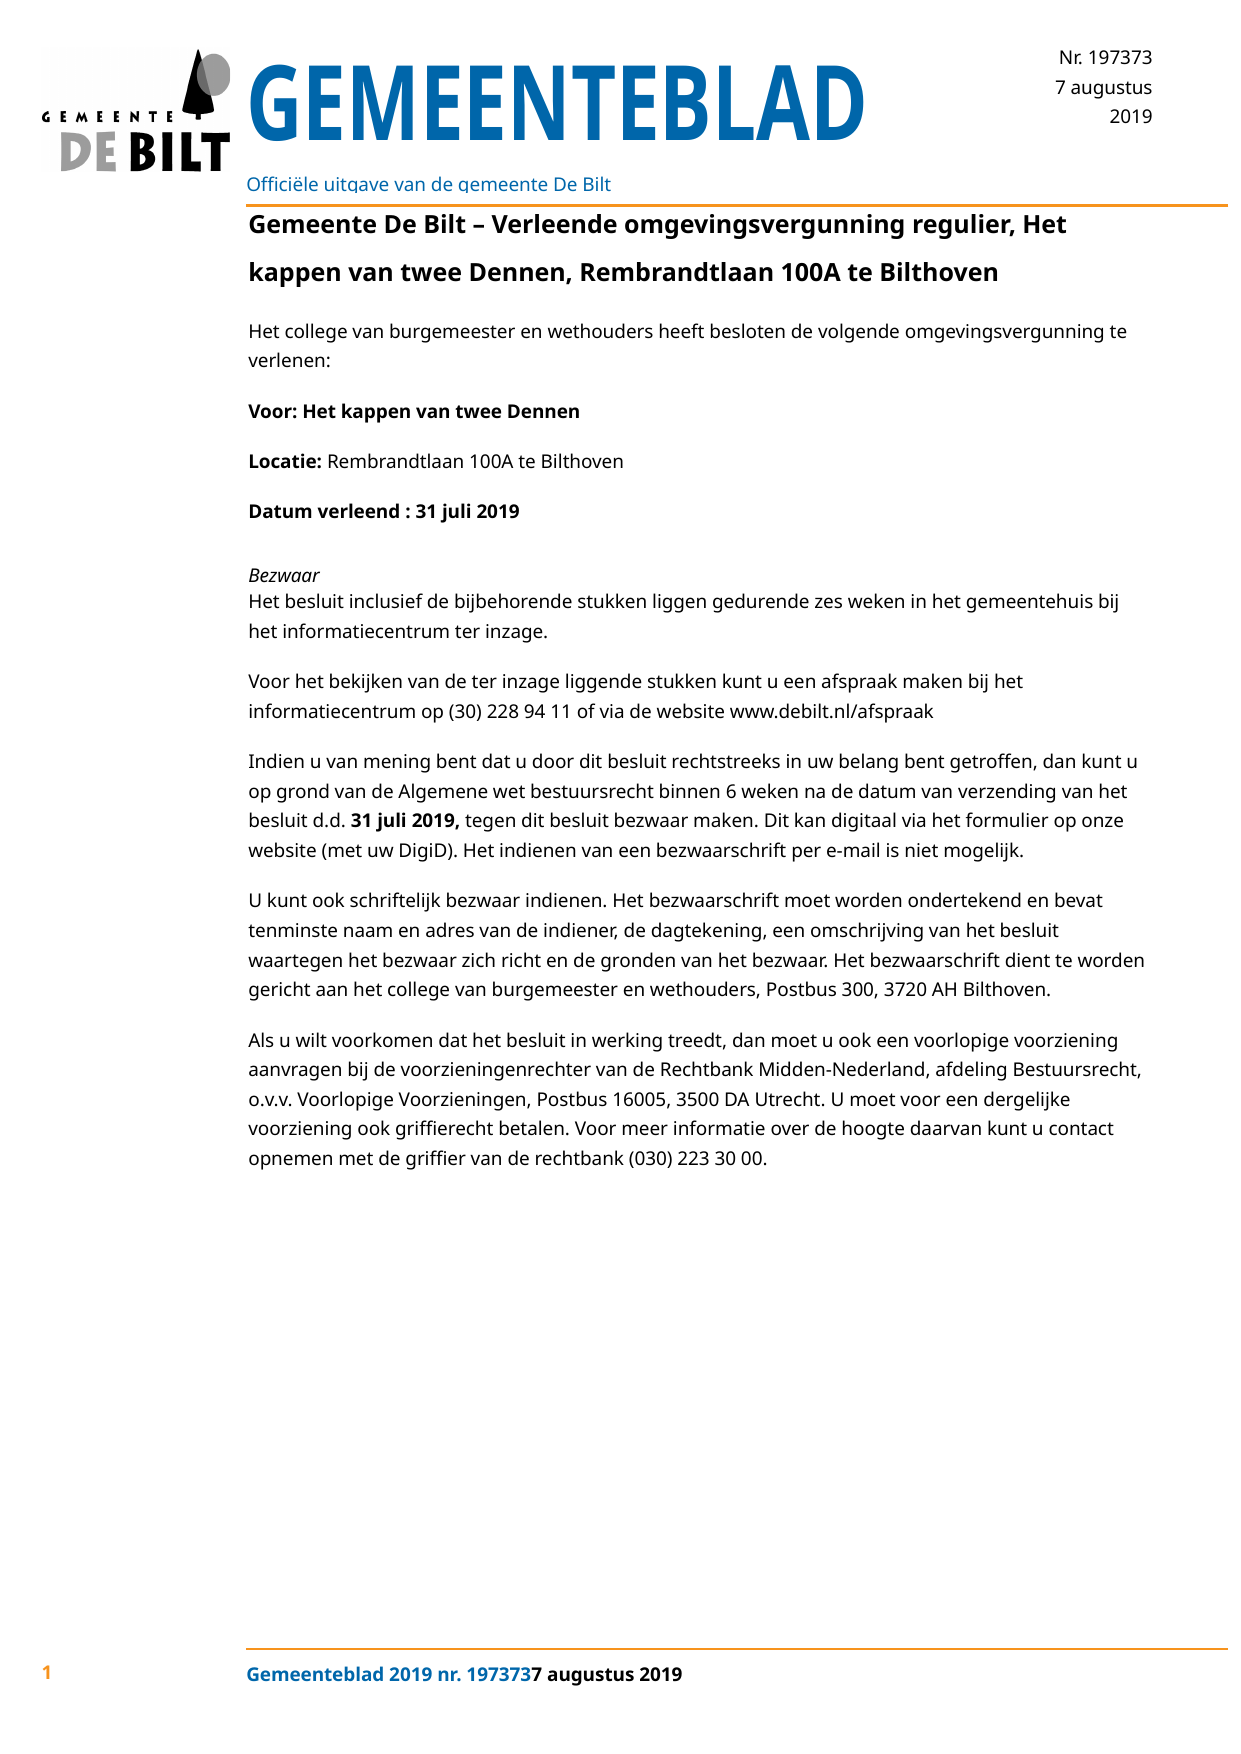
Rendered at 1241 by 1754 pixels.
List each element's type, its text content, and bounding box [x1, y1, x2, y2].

text Bezwaar [248, 563, 1152, 588]
text Als u wilt voorkomen dat het besluit in werking treedt, dan moet u ook een voorlopige voorziening aanvragen bij de voorzieningenrechter van de Rechtbank Midden-Nederland, afdeling Bestuursrecht, o.v.v. Voorlopige Voorzieningen, Postbus 16005, 3500 DA Utrecht. U moet voor een dergelijke voorziening ook griffierecht betalen. Voor meer informatie over de hoogte daarvan kunt u contact opnemen met de griffier van de rechtbank (030) 223 30 00. [248, 1027, 1152, 1171]
text U kunt ook schriftelijk bezwaar indienen. Het bezwaarschrift moet worden ondertekend en bevat tenminste naam en adres van de indiener, de dagtekening, een omschrijving van het besluit waartegen het bezwaar zich richt en de gronden van het bezwaar. Het bezwaarschrift dient te worden gericht aan het college van burgemeester en wethouders, Postbus 300, 3720 AH Bilthoven. [248, 888, 1152, 1002]
text Het besluit inclusief de bijbehorende stukken liggen gedurende zes weken in het gemeentehuis bij het informatiecentrum ter inzage. [248, 588, 1152, 644]
text Gemeente De Bilt – Verleende omgevingsvergunning regulier, Het kappen van twee Dennen, Rembrandtlaan 100A te Bilthoven [248, 207, 1152, 288]
text Voor: Het kappen van twee Dennen [248, 398, 1152, 424]
text Locatie: Rembrandtlaan 100A te Bilthoven [248, 448, 1152, 474]
text Indien u van mening bent dat u door dit besluit rechtstreeks in uw belang bent getroffen, dan kunt u op grond van de Algemene wet bestuursrecht binnen 6 weken na de datum van verzending van het besluit d.d. 31 juli 2019, tegen dit besluit bezwaar maken. Dit kan digitaal via het formulier op onze website (met uw DigiD). Het indienen van een bezwaarschrift per e-mail is niet mogelijk. [248, 748, 1152, 863]
picture [41, 47, 231, 172]
text Voor het bekijken van de ter inzage liggende stukken kunt u een afspraak maken bij het informatiecentrum op (30) 228 94 11 of via de website www.debilt.nl/afspraak [248, 668, 1152, 724]
text Datum verleend : 31 juli 2019 [248, 499, 1152, 524]
text Het college van burgemeester en wethouders heeft besloten de volgende omgevingsvergunning te verlenen: [248, 318, 1152, 373]
